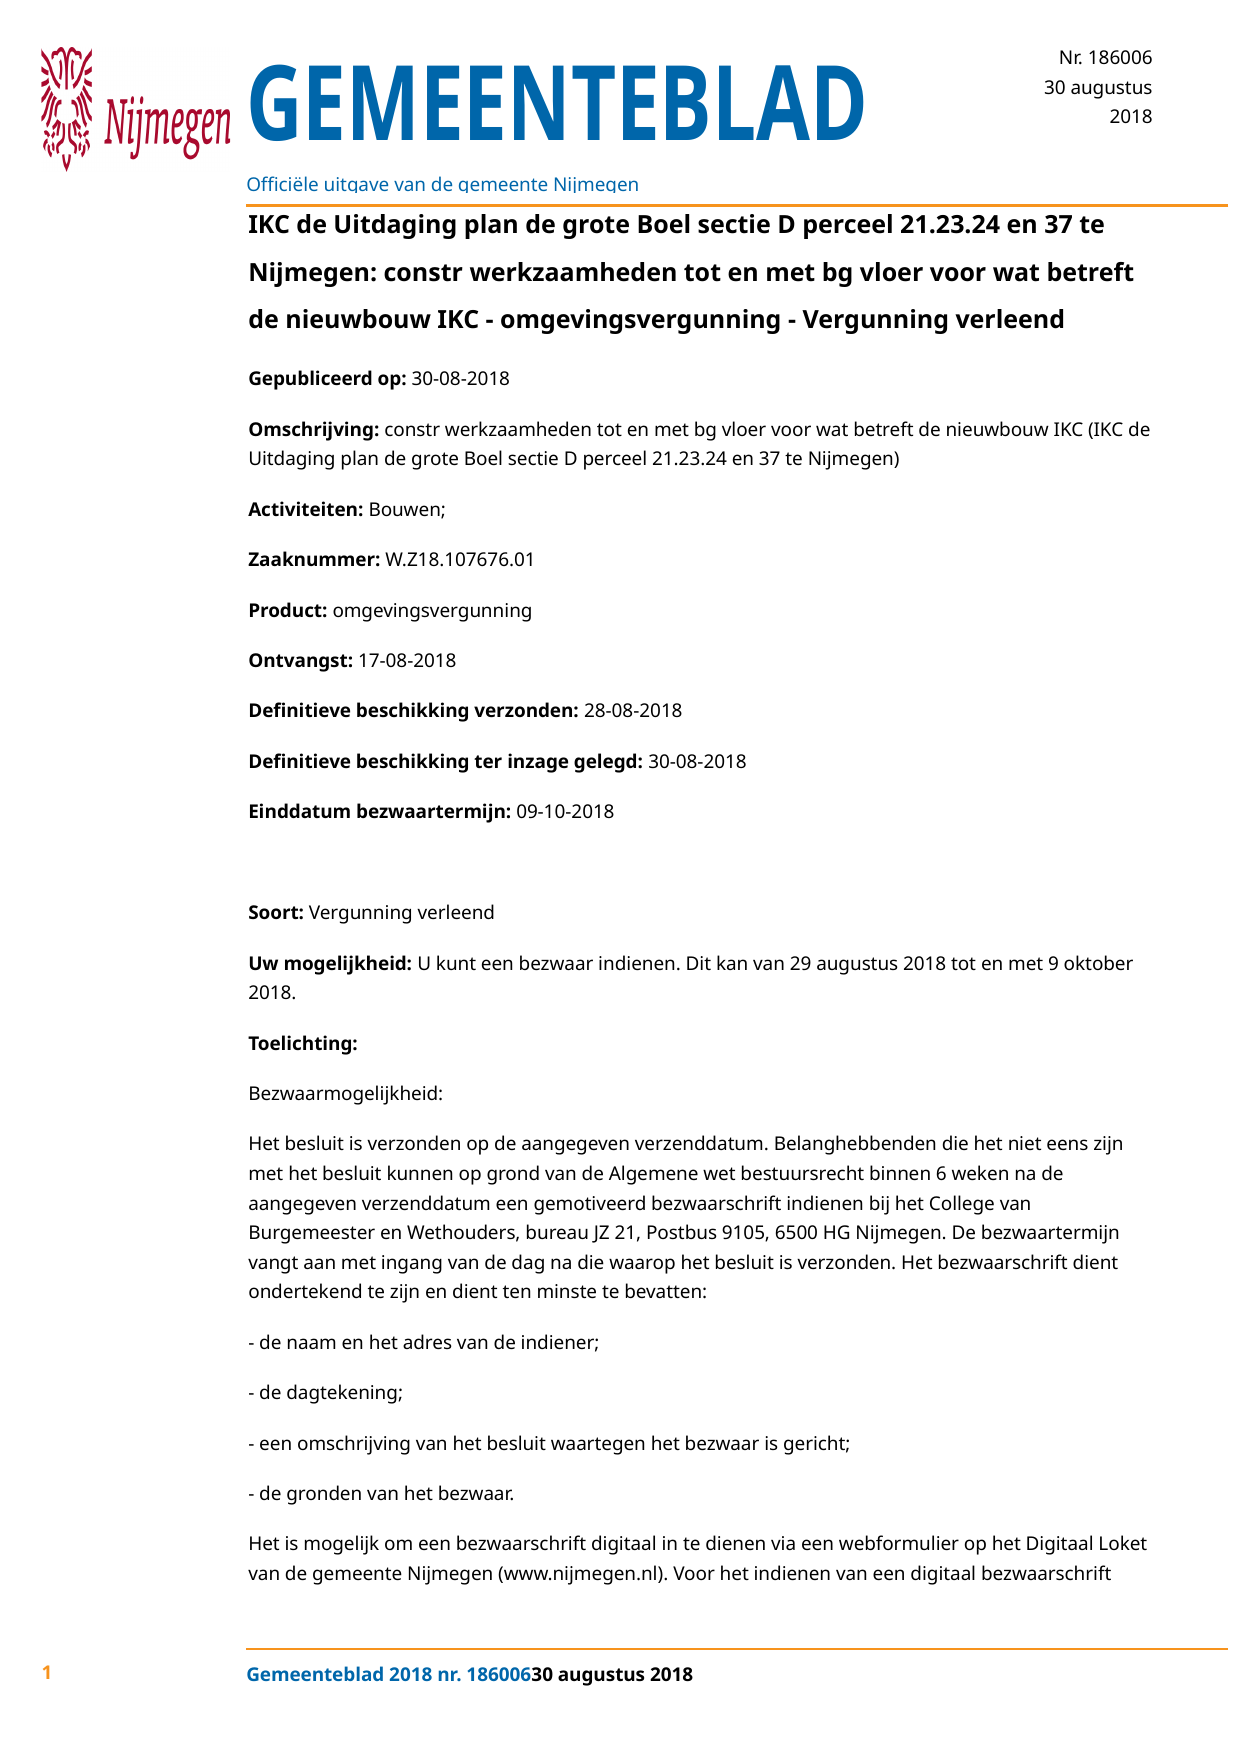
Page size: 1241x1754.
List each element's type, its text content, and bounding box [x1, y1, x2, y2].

text IKC de Uitdaging plan de grote Boel sectie D perceel 21.23.24 en 37 te Nijmegen: constr werkzaamheden tot en met bg vloer voor wat betreft de nieuwbouw IKC - omgevingsvergunning - Vergunning verleend [248, 207, 1152, 336]
text - de naam en het adres van de indiener; [248, 1329, 1152, 1354]
text Het is mogelijk om een bezwaarschrift digitaal in te dienen via een webformulier op het Digitaal Loket van de gemeente Nijmegen (www.nijmegen.nl). Voor het indienen van een digitaal bezwaarschrift [248, 1531, 1152, 1586]
text - de dagtekening; [248, 1379, 1152, 1405]
text Activiteiten: Bouwen; [248, 496, 1152, 522]
text Gepubliceerd op: 30-08-2018 [248, 366, 1152, 391]
text Ontvangst: 17-08-2018 [248, 647, 1152, 673]
text Soort: Vergunning verleend [248, 899, 1152, 925]
text Toelichting: [248, 1030, 1152, 1055]
text Uw mogelijkheid: U kunt een bezwaar indienen. Dit kan van 29 augustus 2018 tot en met 9 oktober 2018. [248, 950, 1152, 1005]
text Omschrijving: constr werkzaamheden tot en met bg vloer voor wat betreft de nieuwbouw IKC (IKC de Uitdaging plan de grote Boel sectie D perceel 21.23.24 en 37 te Nijmegen) [248, 416, 1152, 471]
text Het besluit is verzonden op de aangegeven verzenddatum. Belanghebbenden die het niet eens zijn met het besluit kunnen op grond van de Algemene wet bestuursrecht binnen 6 weken na de aangegeven verzenddatum een gemotiveerd bezwaarschrift indienen bij het College van Burgemeester en Wethouders, bureau JZ 21, Postbus 9105, 6500 HG Nijmegen. De bezwaartermijn vangt aan met ingang van de dag na die waarop het besluit is verzonden. Het bezwaarschrift dient ondertekend te zijn en dient ten minste te bevatten: [248, 1131, 1152, 1304]
text Einddatum bezwaartermijn: 09-10-2018 [248, 798, 1152, 824]
text - een omschrijving van het besluit waartegen het bezwaar is gericht; [248, 1430, 1152, 1455]
text Zaaknummer: W.Z18.107676.01 [248, 546, 1152, 572]
text Product: omgevingsvergunning [248, 597, 1152, 622]
picture [41, 47, 231, 172]
text - de gronden van het bezwaar. [248, 1480, 1152, 1506]
text Definitieve beschikking ter inzage gelegd: 30-08-2018 [248, 748, 1152, 774]
text Bezwaarmogelijkheid: [248, 1080, 1152, 1106]
text Definitieve beschikking verzonden: 28-08-2018 [248, 698, 1152, 723]
